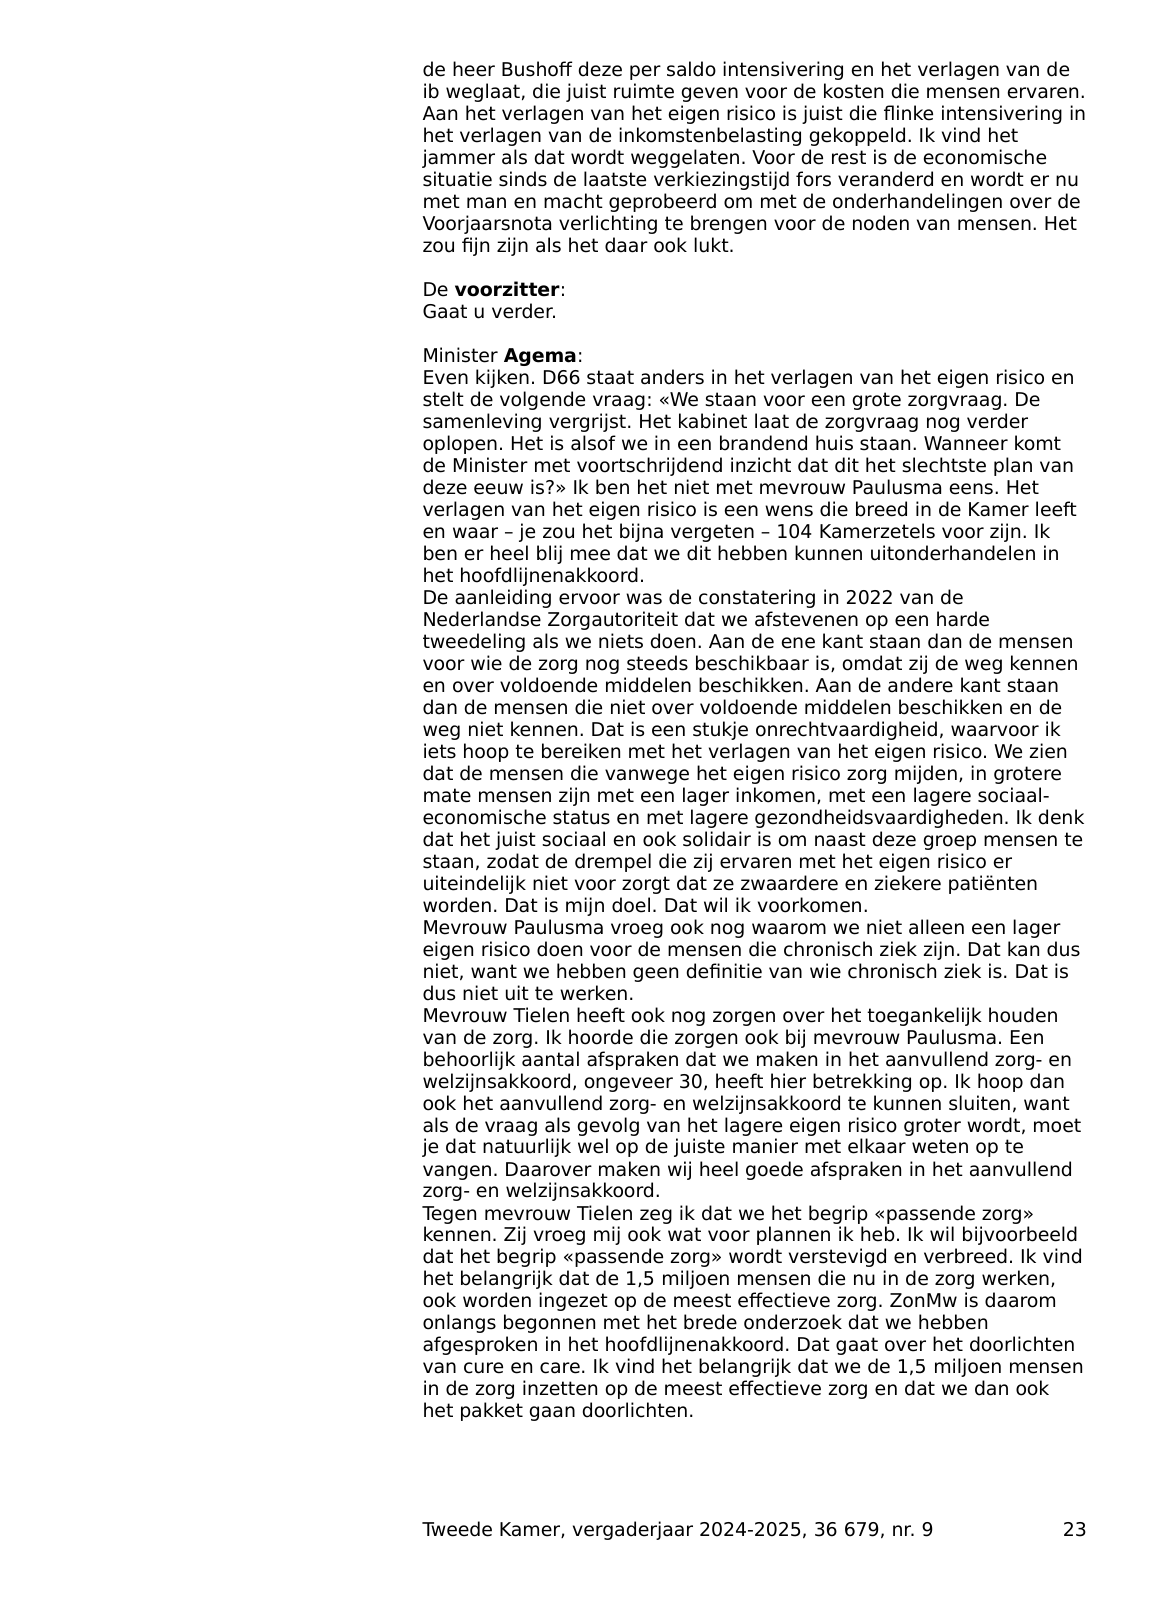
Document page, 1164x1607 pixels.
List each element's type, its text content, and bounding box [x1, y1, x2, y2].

text Mevrouw Tielen heeft ook nog zorgen over het toegankelijk houden van de zorg. Ik hoorde die zorgen ook bij mevrouw Paulusma. Een behoorlijk aantal afspraken dat we maken in het aanvullend zorg- en welzijnsakkoord, ongeveer 30, heeft hier betrekking op. Ik hoop dan ook het aanvullend zorg- en welzijnsakkoord te kunnen sluiten, want als de vraag als gevolg van het lagere eigen risico groter wordt, moet je dat natuurlijk wel op de juiste manier met elkaar weten op te vangen. Daarover maken wij heel goede afspraken in het aanvullend zorg- en welzijnsakkoord. [422, 1004, 1087, 1202]
text de heer Bushoff deze per saldo intensivering en het verlagen van de ib weglaat, die juist ruimte geven voor de kosten die mensen ervaren. Aan het verlagen van het eigen risico is juist die flinke intensivering in het verlagen van de inkomstenbelasting gekoppeld. Ik vind het jammer als dat wordt weggelaten. Voor de rest is de economische situatie sinds de laatste verkiezingstijd fors veranderd en wordt er nu met man en macht geprobeerd om met de onderhandelingen over de Voorjaarsnota verlichting te brengen voor de noden van mensen. Het zou fijn zijn als het daar ook lukt. [422, 59, 1087, 257]
text Gaat u verder. [422, 301, 1087, 323]
text De aanleiding ervoor was de constatering in 2022 van de Nederlandse Zorgautoriteit dat we afstevenen op een harde tweedeling als we niets doen. Aan de ene kant staan dan de mensen voor wie de zorg nog steeds beschikbaar is, omdat zij de weg kennen en over voldoende middelen beschikken. Aan de andere kant staan dan de mensen die niet over voldoende middelen beschikken en de weg niet kennen. Dat is een stukje onrechtvaardigheid, waarvoor ik iets hoop te bereiken met het verlagen van het eigen risico. We zien dat de mensen die vanwege het eigen risico zorg mijden, in grotere mate mensen zijn met een lager inkomen, met een lagere sociaal-economische status en met lagere gezondheidsvaardigheden. Ik denk dat het juist sociaal en ook solidair is om naast deze groep mensen te staan, zodat de drempel die zij ervaren met het eigen risico er uiteindelijk niet voor zorgt dat ze zwaardere en ziekere patiënten worden. Dat is mijn doel. Dat wil ik voorkomen. [422, 587, 1087, 917]
text Mevrouw Paulusma vroeg ook nog waarom we niet alleen een lager eigen risico doen voor de mensen die chronisch ziek zijn. Dat kan dus niet, want we hebben geen definitie van wie chronisch ziek is. Dat is dus niet uit te werken. [422, 917, 1087, 1004]
text Minister Agema: [422, 345, 1087, 367]
text Tegen mevrouw Tielen zeg ik dat we het begrip «passende zorg» kennen. Zij vroeg mij ook wat voor plannen ik heb. Ik wil bijvoorbeeld dat het begrip «passende zorg» wordt verstevigd en verbreed. Ik vind het belangrijk dat de 1,5 miljoen mensen die nu in de zorg werken, ook worden ingezet op de meest effectieve zorg. ZonMw is daarom onlangs begonnen met het brede onderzoek dat we hebben afgesproken in het hoofdlijnenakkoord. Dat gaat over het doorlichten van cure en care. Ik vind het belangrijk dat we de 1,5 miljoen mensen in de zorg inzetten op de meest effectieve zorg en dat we dan ook het pakket gaan doorlichten. [422, 1202, 1087, 1422]
text Even kijken. D66 staat anders in het verlagen van het eigen risico en stelt de volgende vraag: «We staan voor een grote zorgvraag. De samenleving vergrijst. Het kabinet laat de zorgvraag nog verder oplopen. Het is alsof we in een brandend huis staan. Wanneer komt de Minister met voortschrijdend inzicht dat dit het slechtste plan van deze eeuw is?» Ik ben het niet met mevrouw Paulusma eens. Het verlagen van het eigen risico is een wens die breed in de Kamer leeft en waar – je zou het bijna vergeten – 104 Kamerzetels voor zijn. Ik ben er heel blij mee dat we dit hebben kunnen uitonderhandelen in het hoofdlijnenakkoord. [422, 367, 1087, 587]
text De voorzitter: [422, 279, 1087, 301]
